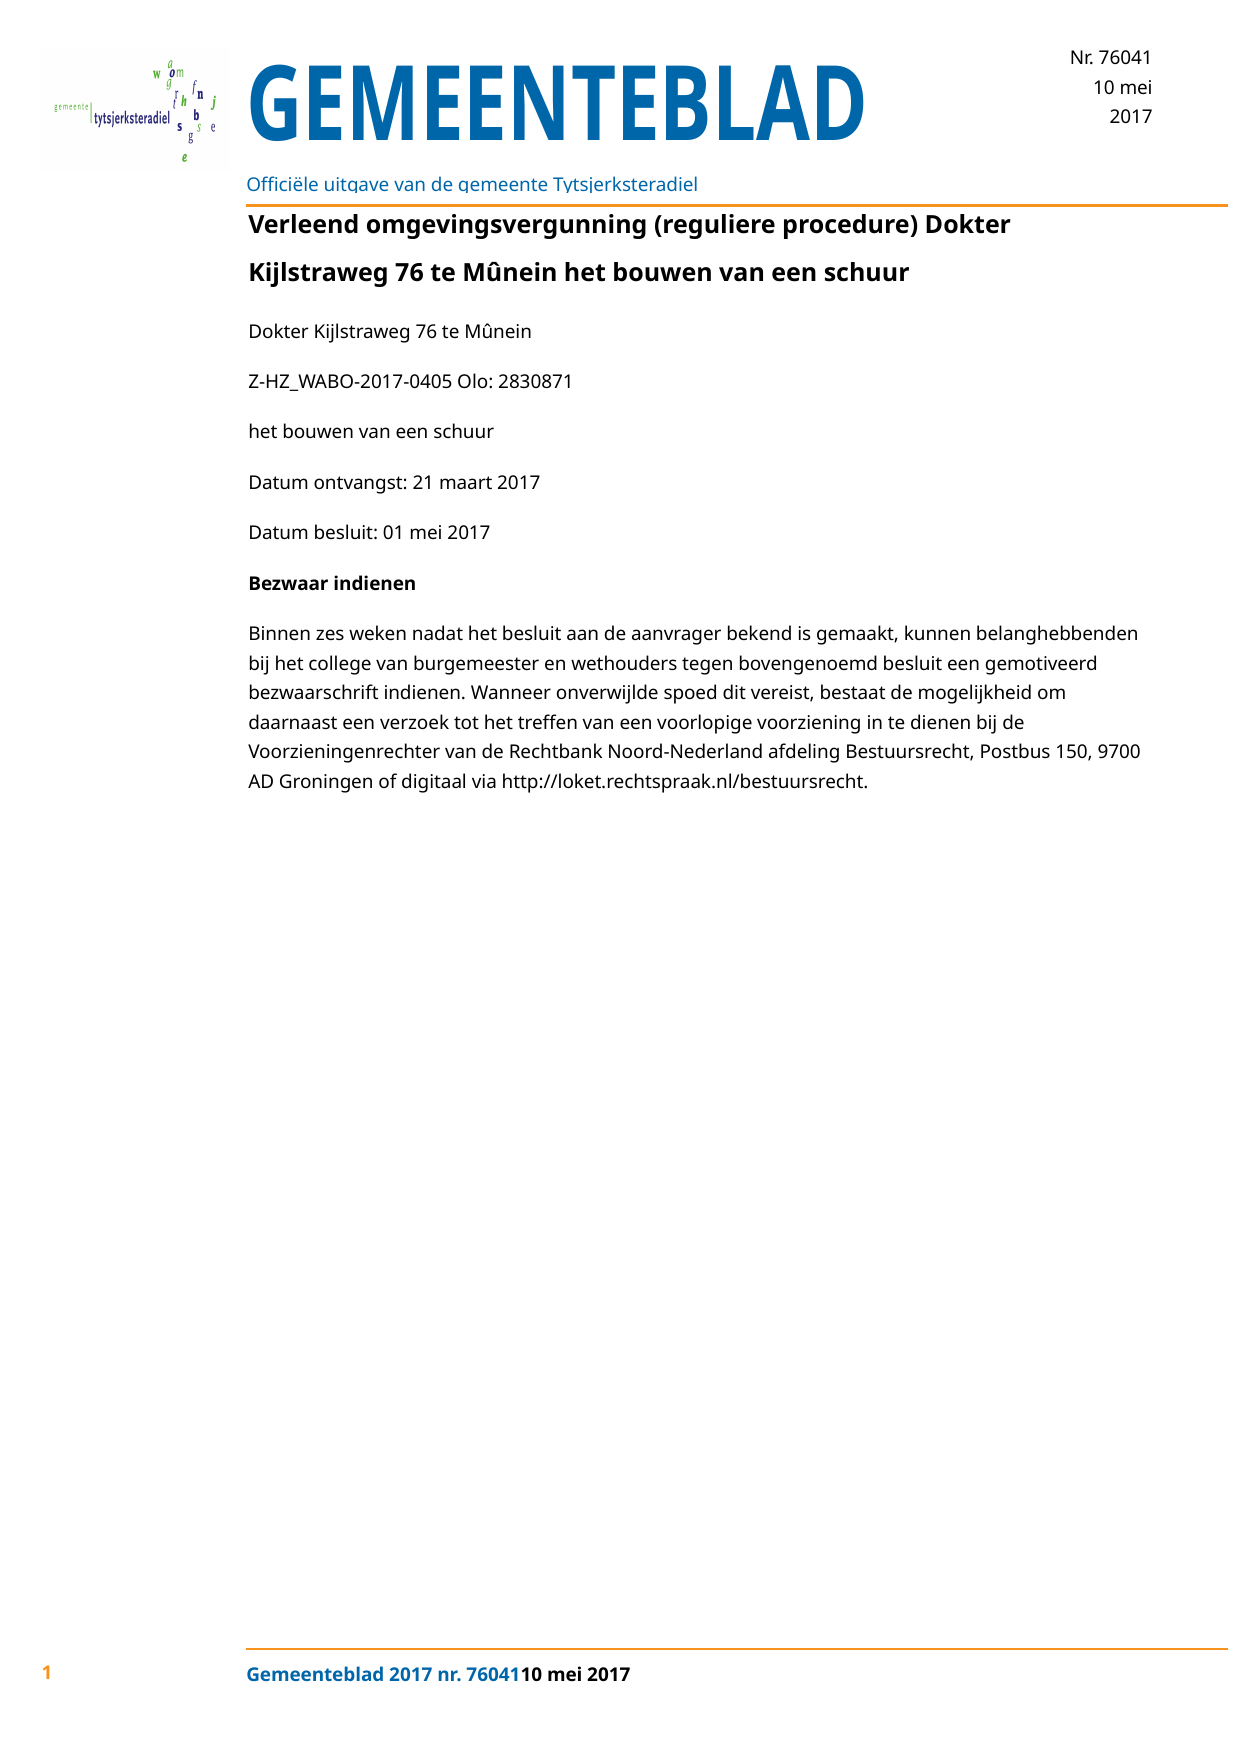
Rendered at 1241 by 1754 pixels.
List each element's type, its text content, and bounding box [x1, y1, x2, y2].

text Z-HZ_WABO-2017-0405 Olo: 2830871 [248, 368, 1152, 394]
text Verleend omgevingsvergunning (reguliere procedure) Dokter Kijlstraweg 76 te Mûnein het bouwen van een schuur [248, 207, 1152, 288]
text Datum besluit: 01 mei 2017 [248, 519, 1152, 545]
picture [41, 47, 231, 172]
text Bezwaar indienen [248, 570, 1152, 596]
text Dokter Kijlstraweg 76 te Mûnein [248, 318, 1152, 344]
text het bouwen van een schuur [248, 419, 1152, 444]
text Datum ontvangst: 21 maart 2017 [248, 469, 1152, 495]
text Binnen zes weken nadat het besluit aan de aanvrager bekend is gemaakt, kunnen belanghebbenden bij het college van burgemeester en wethouders tegen bovengenoemd besluit een gemotiveerd bezwaarschrift indienen. Wanneer onverwijlde spoed dit vereist, bestaat de mogelijkheid om daarnaast een verzoek tot het treffen van een voorlopige voorziening in te dienen bij de Voorzieningenrechter van de Rechtbank Noord-Nederland afdeling Bestuursrecht, Postbus 150, 9700 AD Groningen of digitaal via http://loket.rechtspraak.nl/bestuursrecht. [248, 620, 1152, 794]
